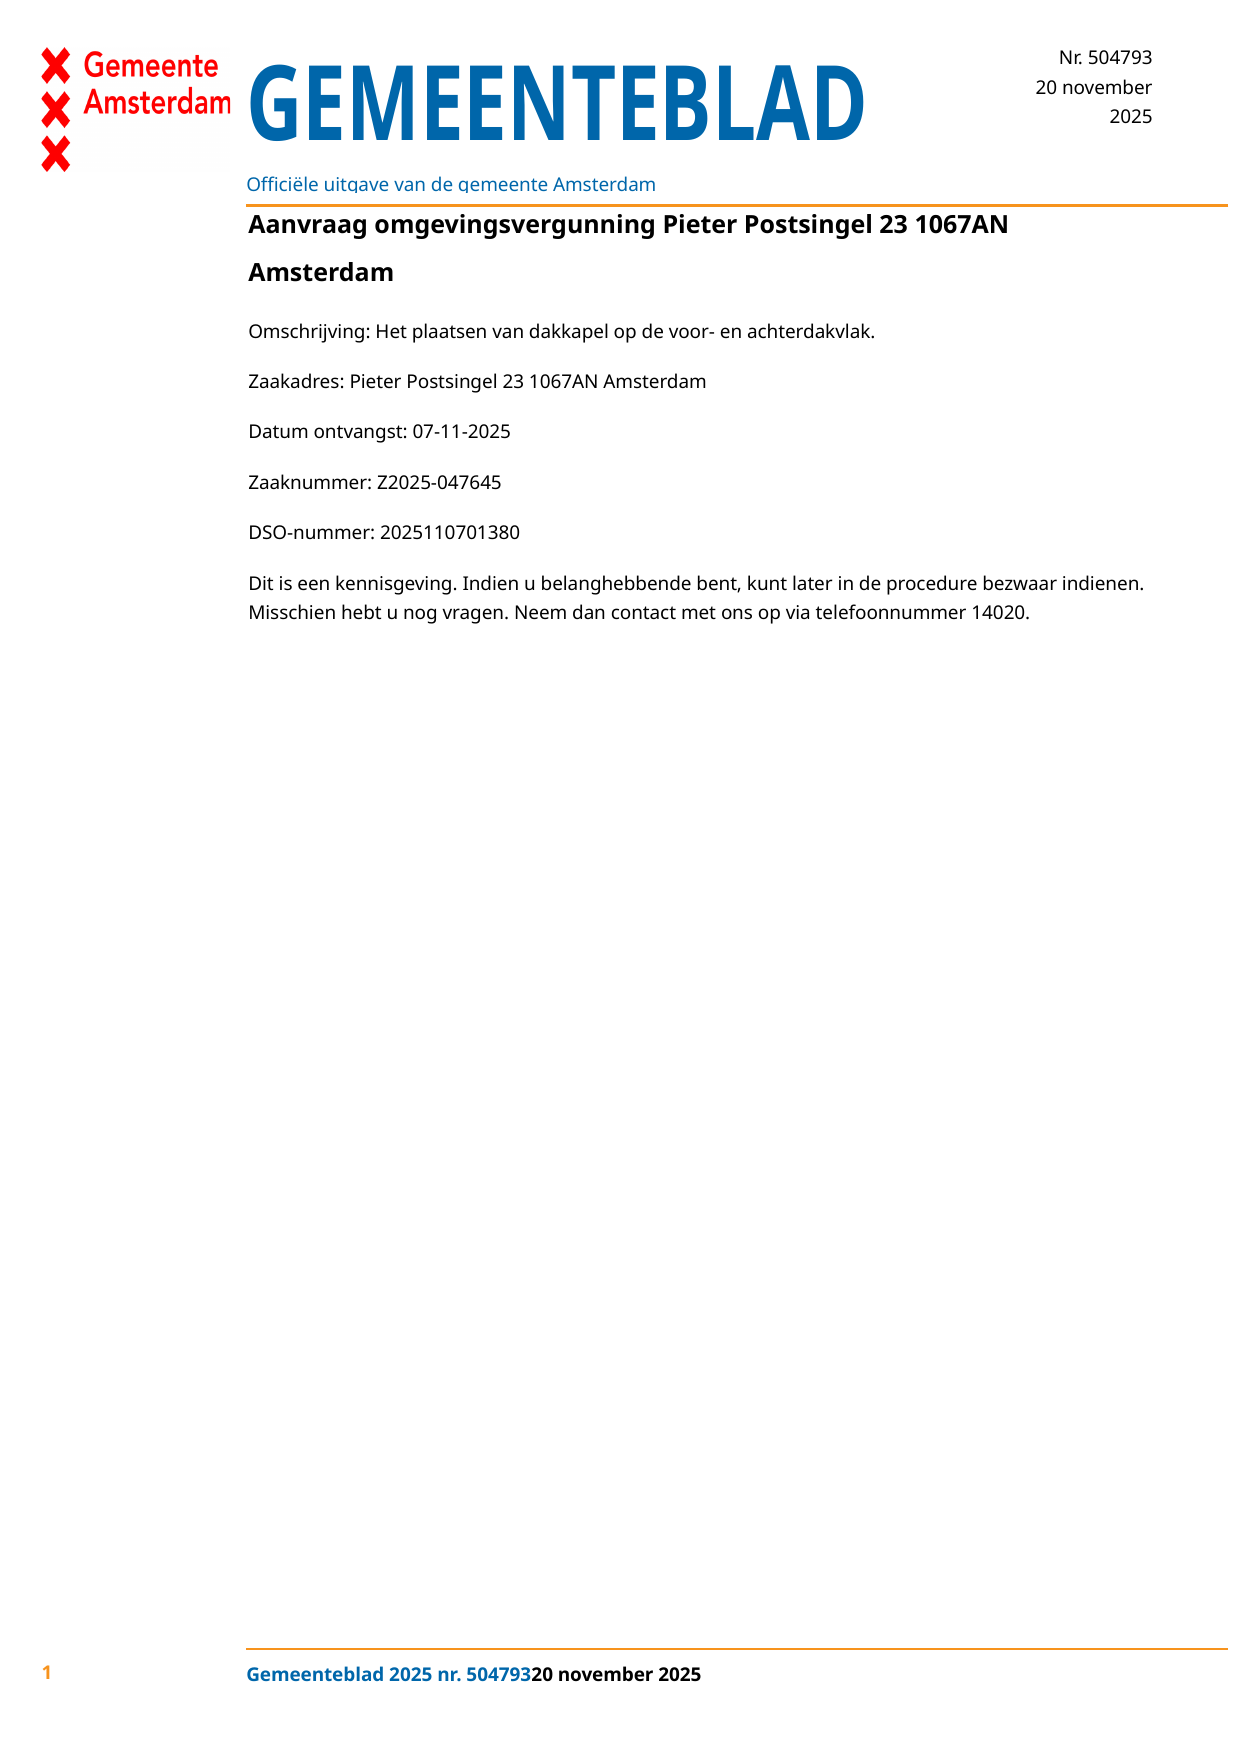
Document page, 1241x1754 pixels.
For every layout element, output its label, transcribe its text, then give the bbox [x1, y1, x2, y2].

text Omschrijving: Het plaatsen van dakkapel op de voor- en achterdakvlak. [248, 318, 1152, 344]
text Dit is een kennisgeving. Indien u belanghebbende bent, kunt later in de procedure bezwaar indienen. Misschien hebt u nog vragen. Neem dan contact met ons op via telefoonnummer 14020. [248, 570, 1152, 625]
text Zaaknummer: Z2025-047645 [248, 469, 1152, 495]
text Aanvraag omgevingsvergunning Pieter Postsingel 23 1067AN Amsterdam [248, 207, 1152, 288]
picture [41, 47, 231, 172]
text Datum ontvangst: 07-11-2025 [248, 419, 1152, 444]
text DSO-nummer: 2025110701380 [248, 519, 1152, 545]
text Zaakadres: Pieter Postsingel 23 1067AN Amsterdam [248, 368, 1152, 394]
